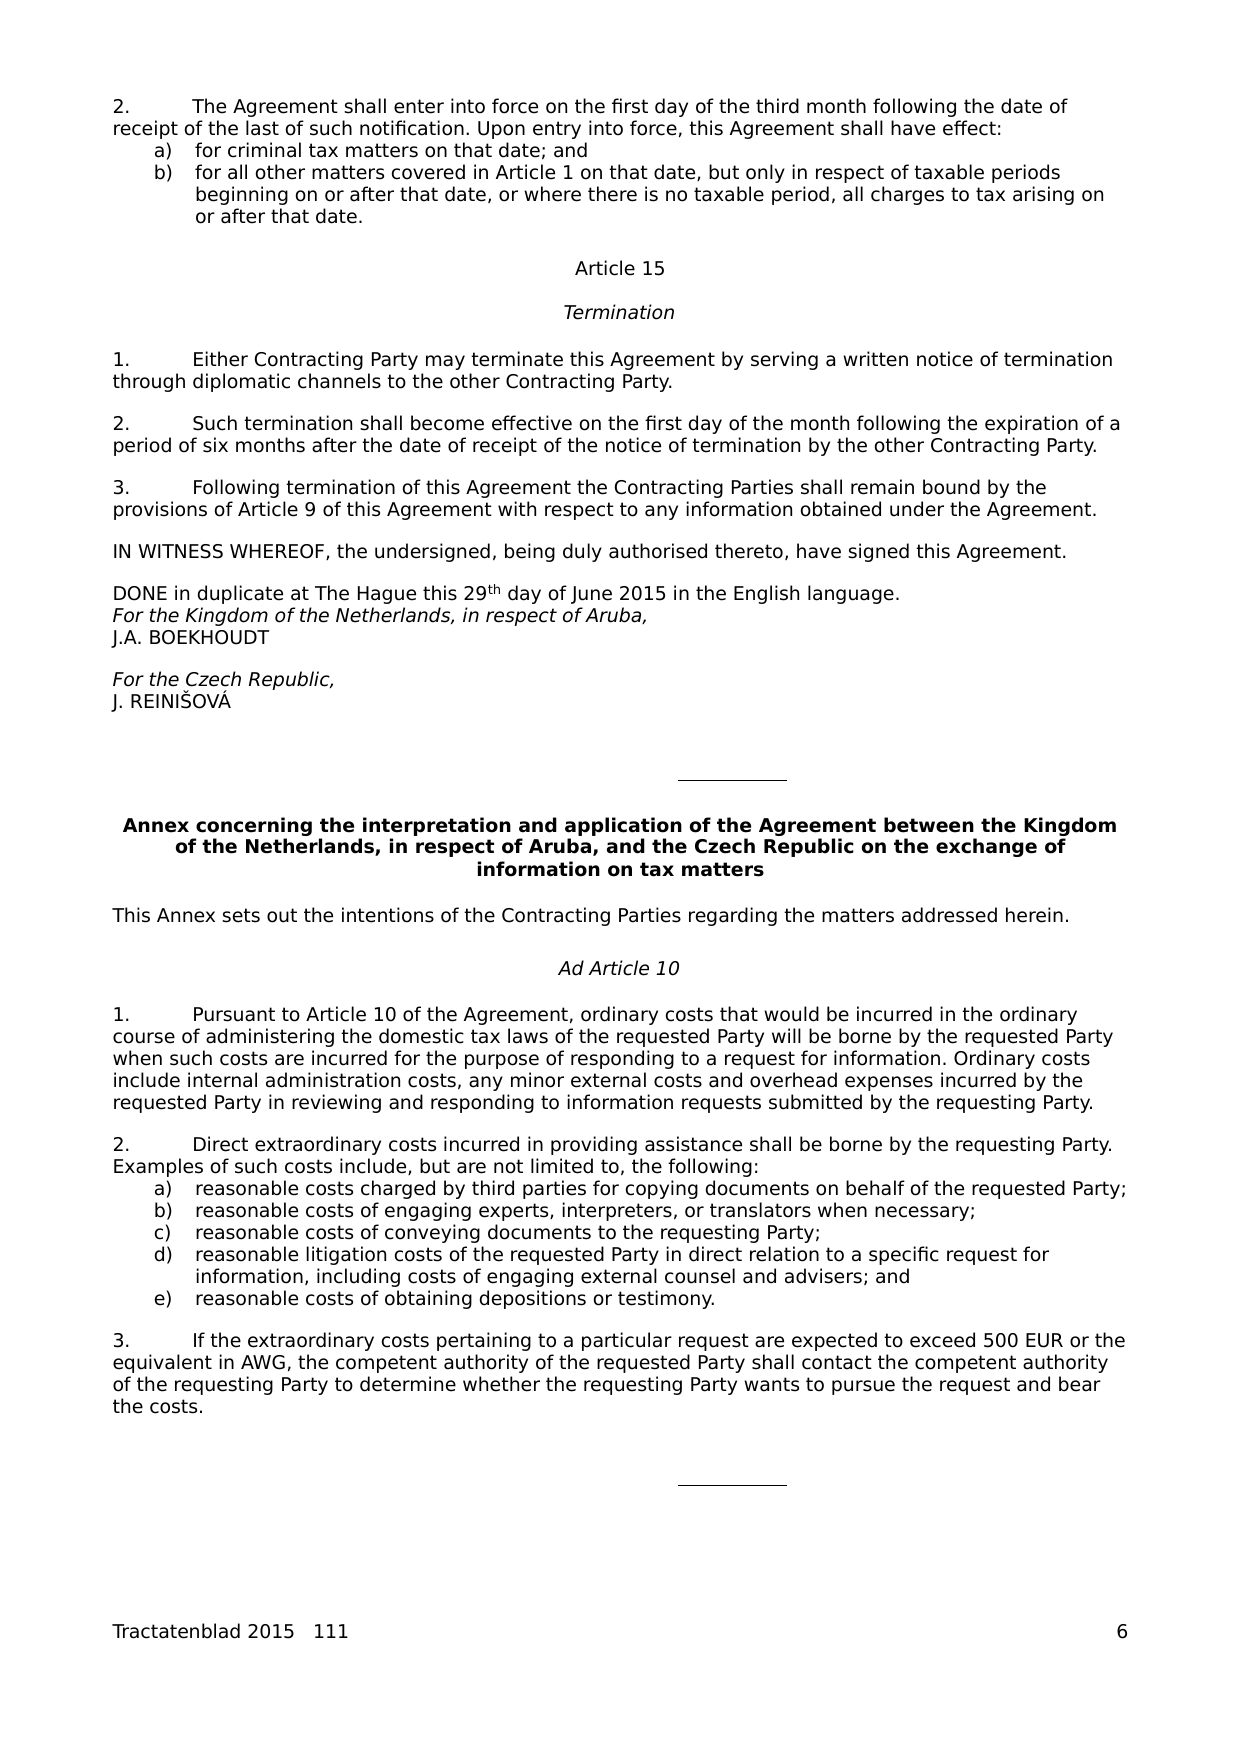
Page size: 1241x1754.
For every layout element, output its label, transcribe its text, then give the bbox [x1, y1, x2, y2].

text b) for all other matters covered in Article 1 on that date, but only in respect of taxable periods beginning on or after that date, or where there is no taxable period, all charges to tax arising on or after that date. [153, 162, 1128, 228]
text d) reasonable litigation costs of the requested Party in direct relation to a specific request for information, including costs of engaging external counsel and advisers; and [153, 1244, 1128, 1288]
subtitle Article 15 Termination [112, 258, 1128, 324]
text 3. Following termination of this Agreement the Contracting Parties shall remain bound by the provisions of Article 9 of this Agreement with respect to any information obtained under the Agreement. [112, 477, 1128, 521]
text For the Czech Republic, J. REINIŠOVÁ [112, 668, 1128, 712]
text e) reasonable costs of obtaining depositions or testimony. [153, 1288, 1128, 1310]
text DONE in duplicate at The Hague this 29th day of June 2015 in the English language. [112, 583, 1128, 604]
text For the Kingdom of the Netherlands, in respect of Aruba, J.A. BOEKHOUDT [112, 604, 1128, 648]
text 1. Pursuant to Article 10 of the Agreement, ordinary costs that would be incurred in the ordinary course of administering the domestic tax laws of the requested Party will be borne by the requested Party when such costs are incurred for the purpose of responding to a request for information. Ordinary costs include internal administration costs, any minor external costs and overhead expenses incurred by the requested Party in reviewing and responding to information requests submitted by the requesting Party. [112, 1004, 1128, 1114]
subtitle Ad Article 10 [112, 957, 1128, 979]
text 2. Such termination shall become effective on the first day of the month following the expiration of a period of six months after the date of receipt of the notice of termination by the other Contracting Party. [112, 413, 1128, 457]
subtitle Annex concerning the interpretation and application of the Agreement between the Kingdom of the Netherlands, in respect of Aruba, and the Czech Republic on the exchange of information on tax matters [112, 814, 1128, 880]
text 3. If the extraordinary costs pertaining to a particular request are expected to exceed 500 EUR or the equivalent in AWG, the competent authority of the requested Party shall contact the competent authority of the requesting Party to determine whether the requesting Party wants to pursue the request and bear the costs. [112, 1330, 1128, 1418]
text IN WITNESS WHEREOF, the undersigned, being duly authorised thereto, have signed this Agreement. [112, 541, 1128, 563]
text 2. Direct extraordinary costs incurred in providing assistance shall be borne by the requesting Party. Examples of such costs include, but are not limited to, the following: [112, 1134, 1128, 1178]
text a) reasonable costs charged by third parties for copying documents on behalf of the requested Party; [153, 1178, 1128, 1200]
text 1. Either Contracting Party may terminate this Agreement by serving a written notice of termination through diplomatic channels to the other Contracting Party. [112, 349, 1128, 393]
text a) for criminal tax matters on that date; and [153, 140, 1128, 162]
text 2. The Agreement shall enter into force on the first day of the third month following the date of receipt of the last of such notification. Upon entry into force, this Agreement shall have effect: [112, 96, 1128, 140]
text c) reasonable costs of conveying documents to the requesting Party; [153, 1222, 1128, 1244]
text This Annex sets out the intentions of the Contracting Parties regarding the matters addressed herein. [112, 905, 1128, 927]
text b) reasonable costs of engaging experts, interpreters, or translators when necessary; [153, 1200, 1128, 1222]
